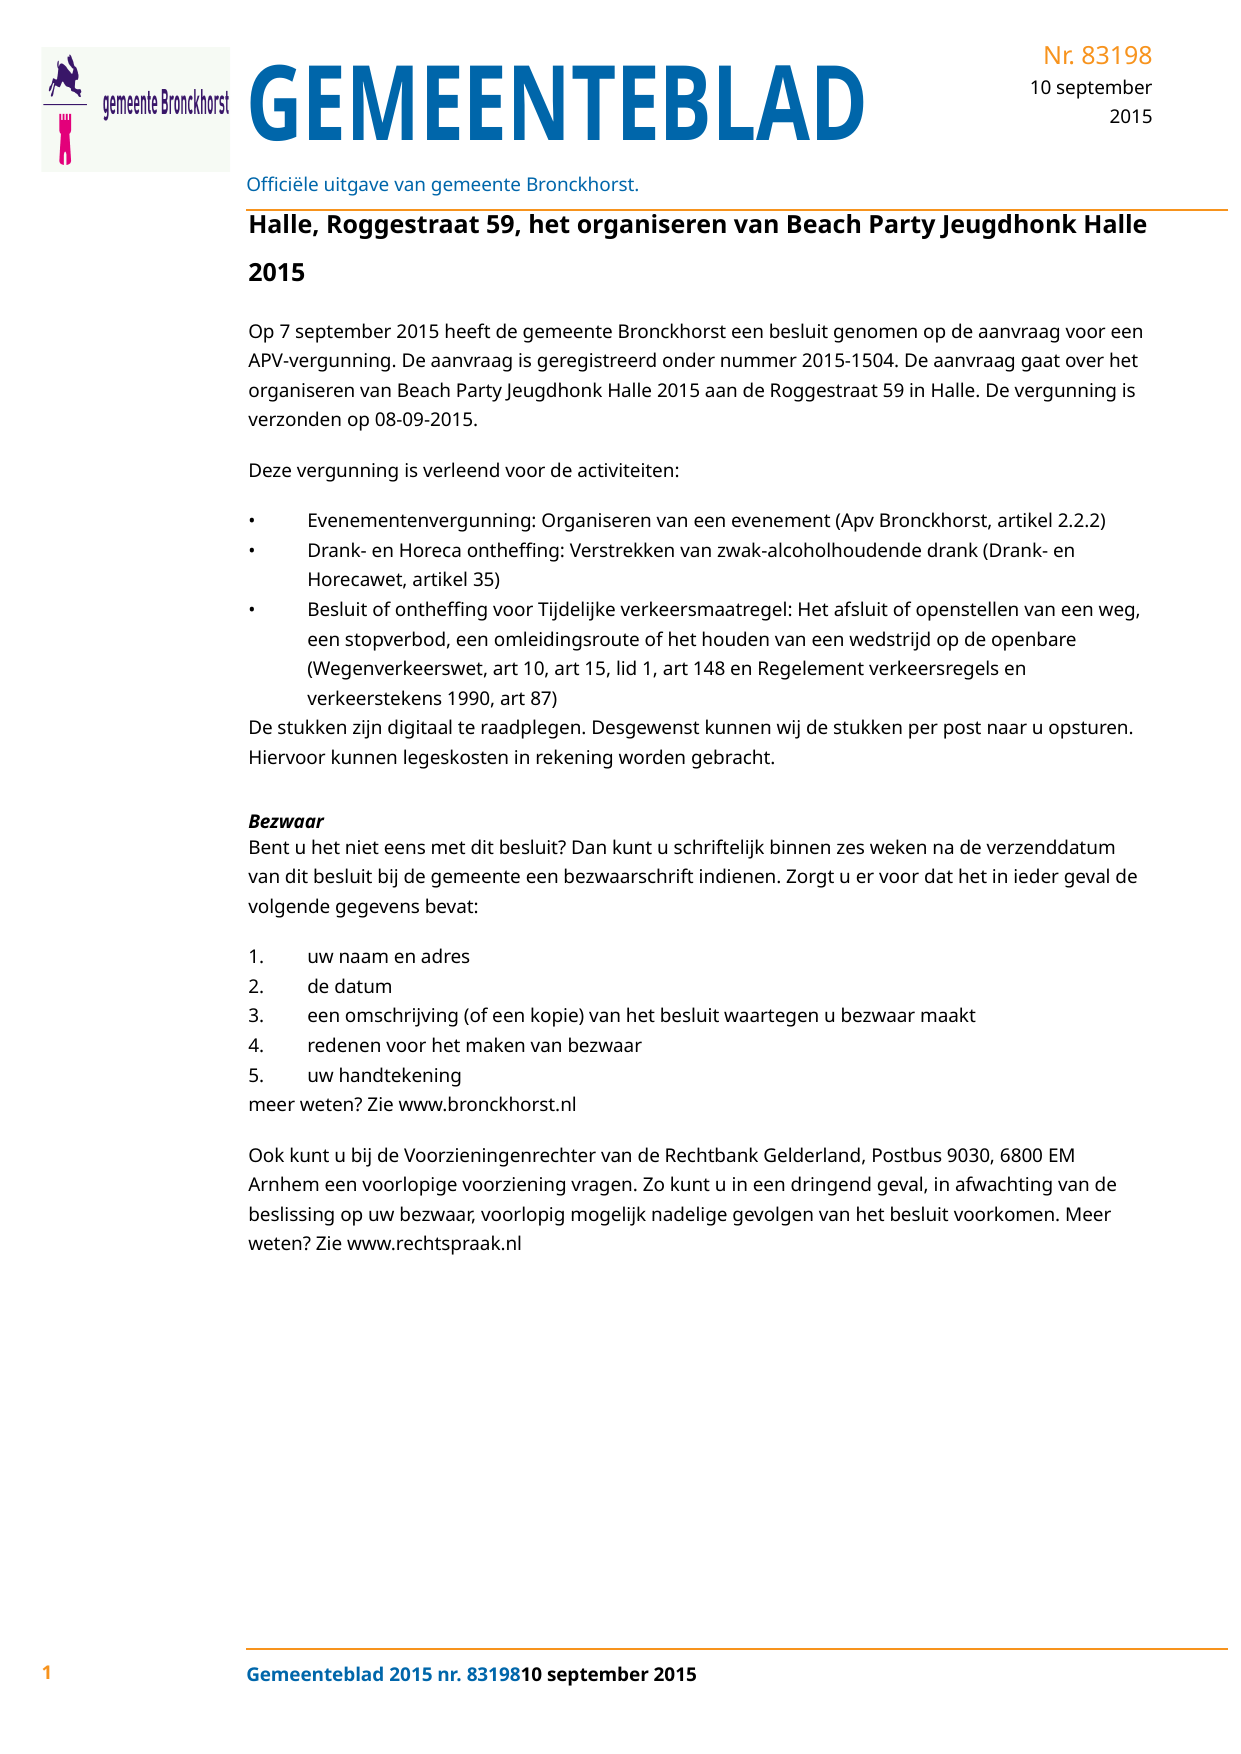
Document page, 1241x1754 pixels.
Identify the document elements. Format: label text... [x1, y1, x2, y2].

list uw handtekening [248, 1062, 1152, 1087]
list een omschrijving (of een kopie) van het besluit waartegen u bezwaar maakt [248, 1003, 1152, 1028]
text Bent u het niet eens met dit besluit? Dan kunt u schriftelijk binnen zes weken na de verzenddatum van dit besluit bij de gemeente een bezwaarschrift indienen. Zorgt u er voor dat het in ieder geval de volgende gegevens bevat: [248, 834, 1152, 919]
list redenen voor het maken van bezwaar [248, 1032, 1152, 1058]
text meer weten? Zie www.bronckhorst.nl [248, 1091, 1152, 1117]
list Besluit of ontheffing voor Tijdelijke verkeersmaatregel: Het afsluit of openstellen van een weg, een stopverbod, een omleidingsroute of het houden van een wedstrijd op de openbare (Wegenverkeerswet, art 10, art 15, lid 1, art 148 en Regelement verkeersregels en verkeerstekens 1990, art 87) [248, 596, 1152, 711]
list Drank- en Horeca ontheffing: Verstrekken van zwak-alcoholhoudende drank (Drank- en Horecawet, artikel 35) [248, 537, 1152, 592]
text Bezwaar [248, 808, 1152, 834]
text Deze vergunning is verleend voor de activiteiten: [248, 457, 1152, 483]
list uw naam en adres [248, 943, 1152, 969]
text Halle, Roggestraat 59, het organiseren van Beach Party Jeugdhonk Halle 2015 [248, 211, 1152, 288]
picture [41, 47, 231, 172]
text Op 7 september 2015 heeft de gemeente Bronckhorst een besluit genomen op de aanvraag voor een APV-vergunning. De aanvraag is geregistreerd onder nummer 2015-1504. De aanvraag gaat over het organiseren van Beach Party Jeugdhonk Halle 2015 aan de Roggestraat 59 in Halle. De vergunning is verzonden op 08-09-2015. [248, 318, 1152, 432]
list Evenementenvergunning: Organiseren van een evenement (Apv Bronckhorst, artikel 2.2.2) [248, 507, 1152, 533]
text Ook kunt u bij de Voorzieningenrechter van de Rechtbank Gelderland, Postbus 9030, 6800 EM Arnhem een voorlopige voorziening vragen. Zo kunt u in een dringend geval, in afwachting van de beslissing op uw bezwaar, voorlopig mogelijk nadelige gevolgen van het besluit voorkomen. Meer weten? Zie www.rechtspraak.nl [248, 1142, 1152, 1256]
text De stukken zijn digitaal te raadplegen. Desgewenst kunnen wij de stukken per post naar u opsturen. Hiervoor kunnen legeskosten in rekening worden gebracht. [248, 714, 1152, 770]
list de datum [248, 973, 1152, 999]
